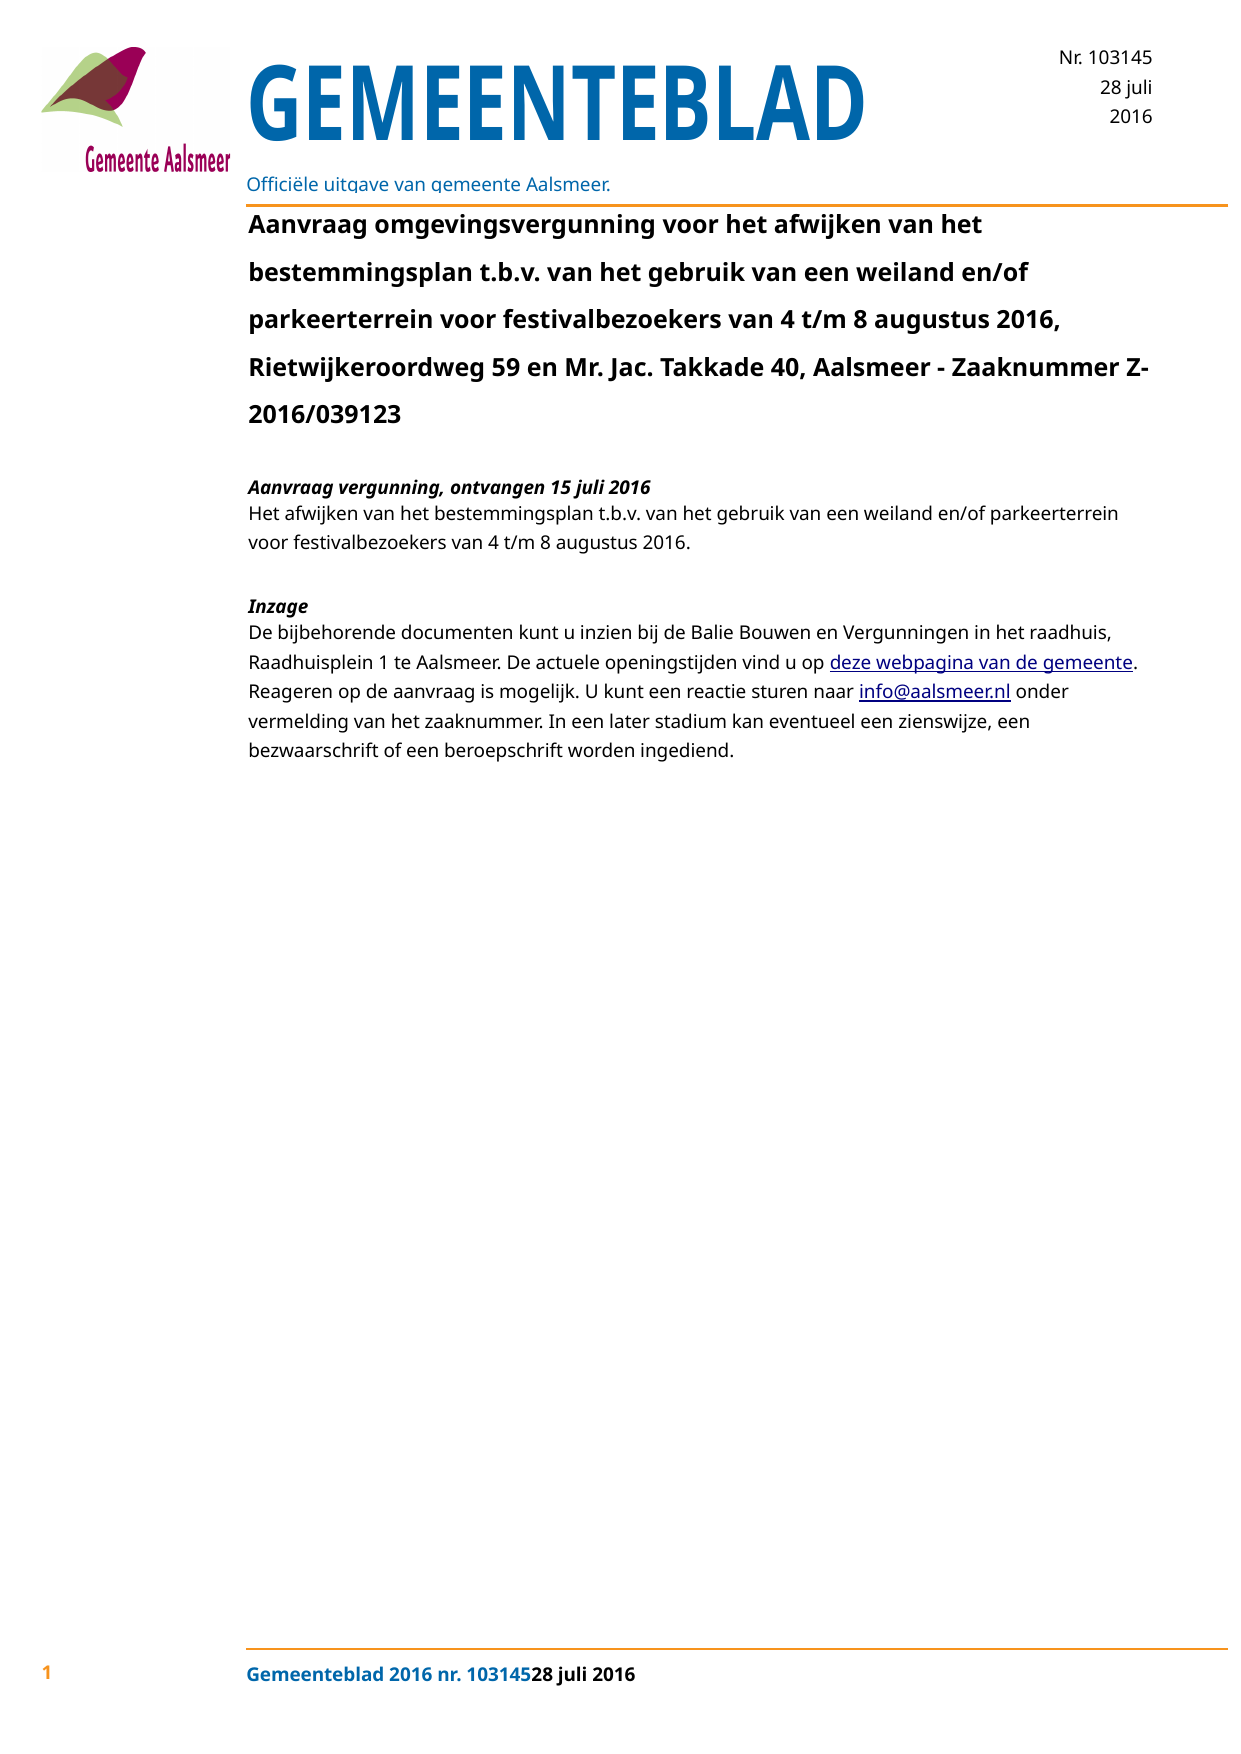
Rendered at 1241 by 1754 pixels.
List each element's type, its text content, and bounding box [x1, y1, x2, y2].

picture [41, 47, 231, 172]
text Aanvraag vergunning, ontvangen 15 juli 2016 [248, 474, 1152, 500]
text Inzage [248, 593, 1152, 619]
text Het afwijken van het bestemmingsplan t.b.v. van het gebruik van een weiland en/of parkeerterrein voor festivalbezoekers van 4 t/m 8 augustus 2016. [248, 500, 1152, 555]
text De bijbehorende documenten kunt u inzien bij de Balie Bouwen en Vergunningen in het raadhuis, Raadhuisplein 1 te Aalsmeer. De actuele openingstijden vind u op deze webpagina van de gemeente. Reageren op de aanvraag is mogelijk. U kunt een reactie sturen naar info@aalsmeer.nl onder vermelding van het zaaknummer. In een later stadium kan eventueel een zienswijze, een bezwaarschrift of een beroepschrift worden ingediend. [248, 619, 1152, 763]
text ​ [248, 788, 1152, 814]
text Aanvraag omgevingsvergunning voor het afwijken van het bestemmingsplan t.b.v. van het gebruik van een weiland en/of parkeerterrein voor festivalbezoekers van 4 t/m 8 augustus 2016, Rietwijkeroordweg 59 en Mr. Jac. Takkade 40, Aalsmeer - Zaaknummer Z-2016/039123 [248, 207, 1152, 431]
